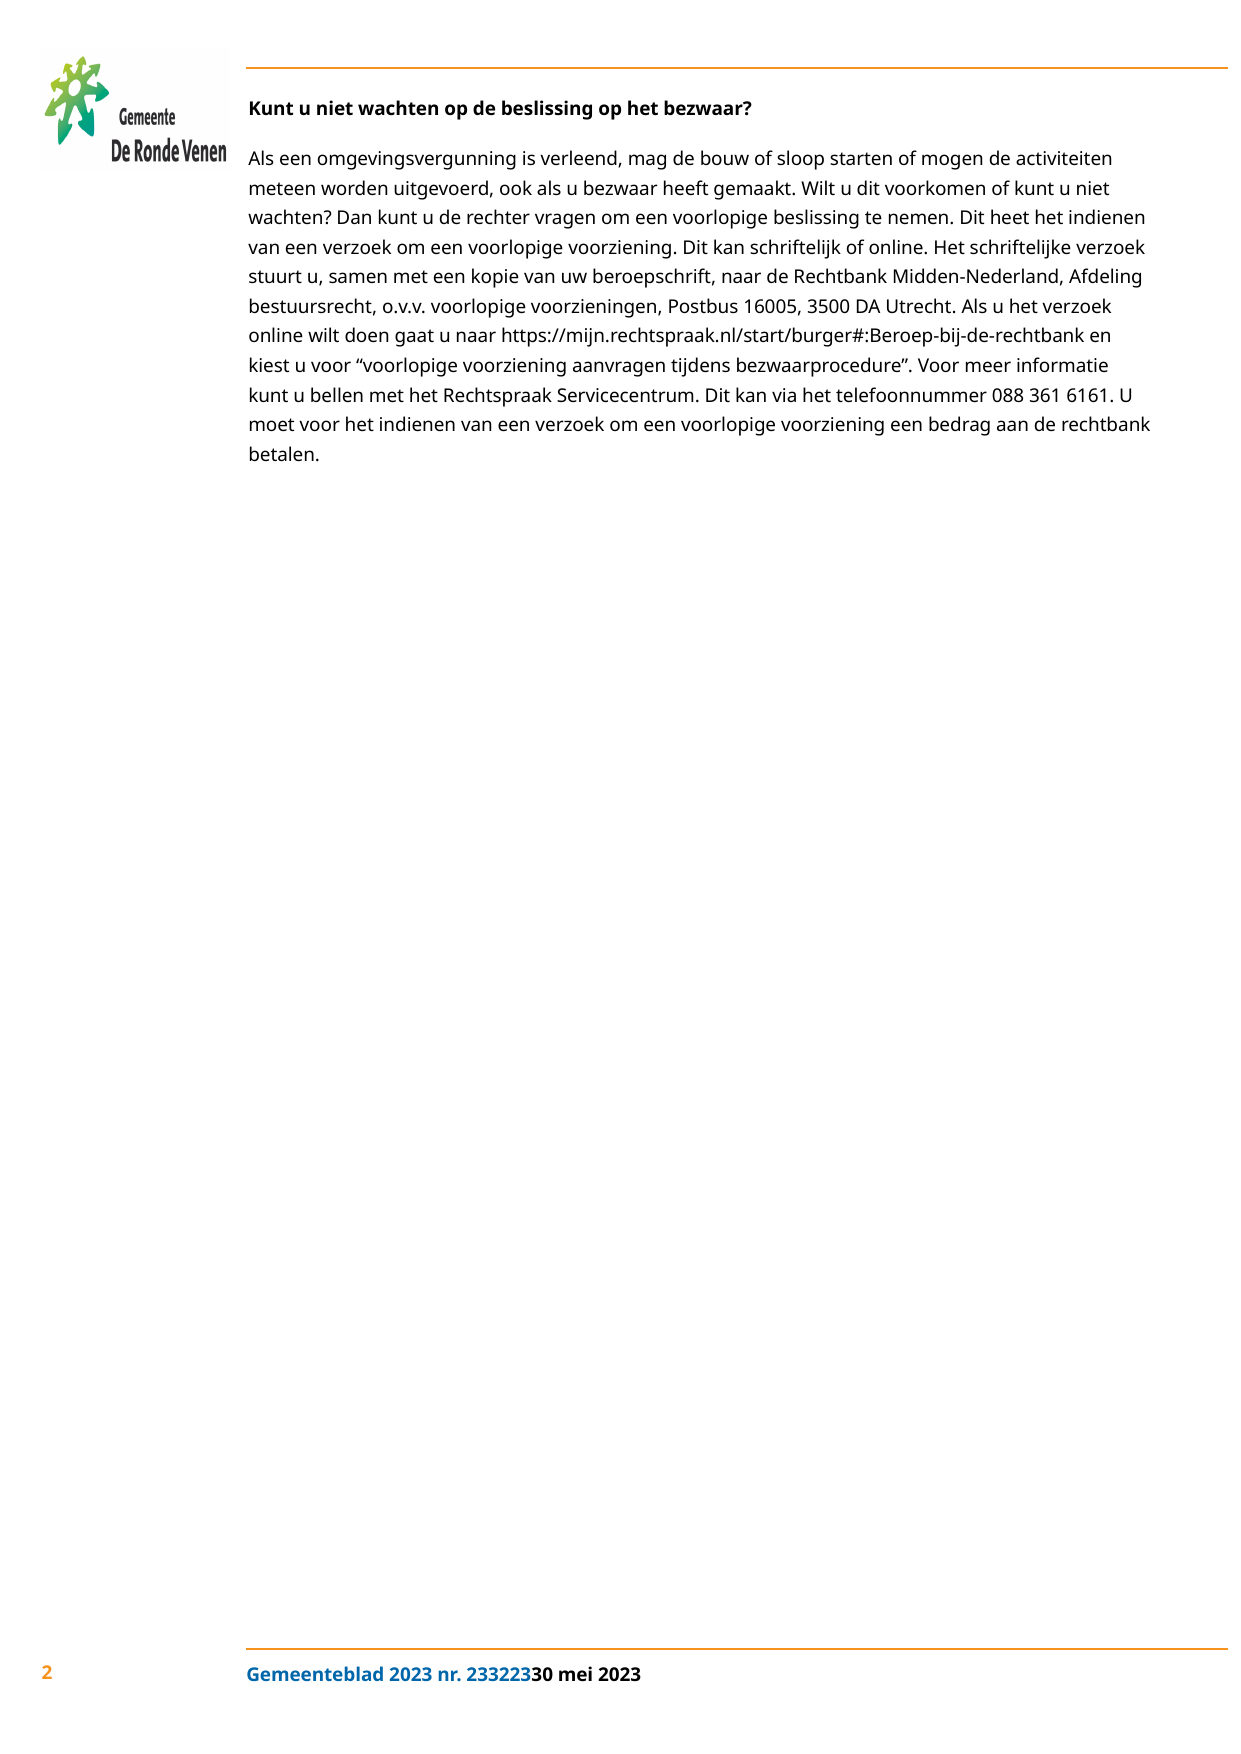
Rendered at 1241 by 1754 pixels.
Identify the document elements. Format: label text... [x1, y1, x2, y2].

text Als een omgevingsvergunning is verleend, mag de bouw of sloop starten of mogen de activiteiten meteen worden uitgevoerd, ook als u bezwaar heeft gemaakt. Wilt u dit voorkomen of kunt u niet wachten? Dan kunt u de rechter vragen om een voorlopige beslissing te nemen. Dit heet het indienen van een verzoek om een voorlopige voorziening. Dit kan schriftelijk of online. Het schriftelijke verzoek stuurt u, samen met een kopie van uw beroepschrift, naar de Rechtbank Midden-Nederland, Afdeling bestuursrecht, o.v.v. voorlopige voorzieningen, Postbus 16005, 3500 DA Utrecht. Als u het verzoek online wilt doen gaat u naar https://mijn.rechtspraak.nl/start/burger#:Beroep-bij-de-rechtbank en kiest u voor “voorlopige voorziening aanvragen tijdens bezwaarprocedure”. Voor meer informatie kunt u bellen met het Rechtspraak Servicecentrum. Dit kan via het telefoonnummer 088 361 6161. U moet voor het indienen van een verzoek om een voorlopige voorziening een bedrag aan de rechtbank betalen. [248, 145, 1152, 467]
picture [41, 47, 231, 172]
text Kunt u niet wachten op de beslissing op het bezwaar? [248, 95, 1152, 121]
